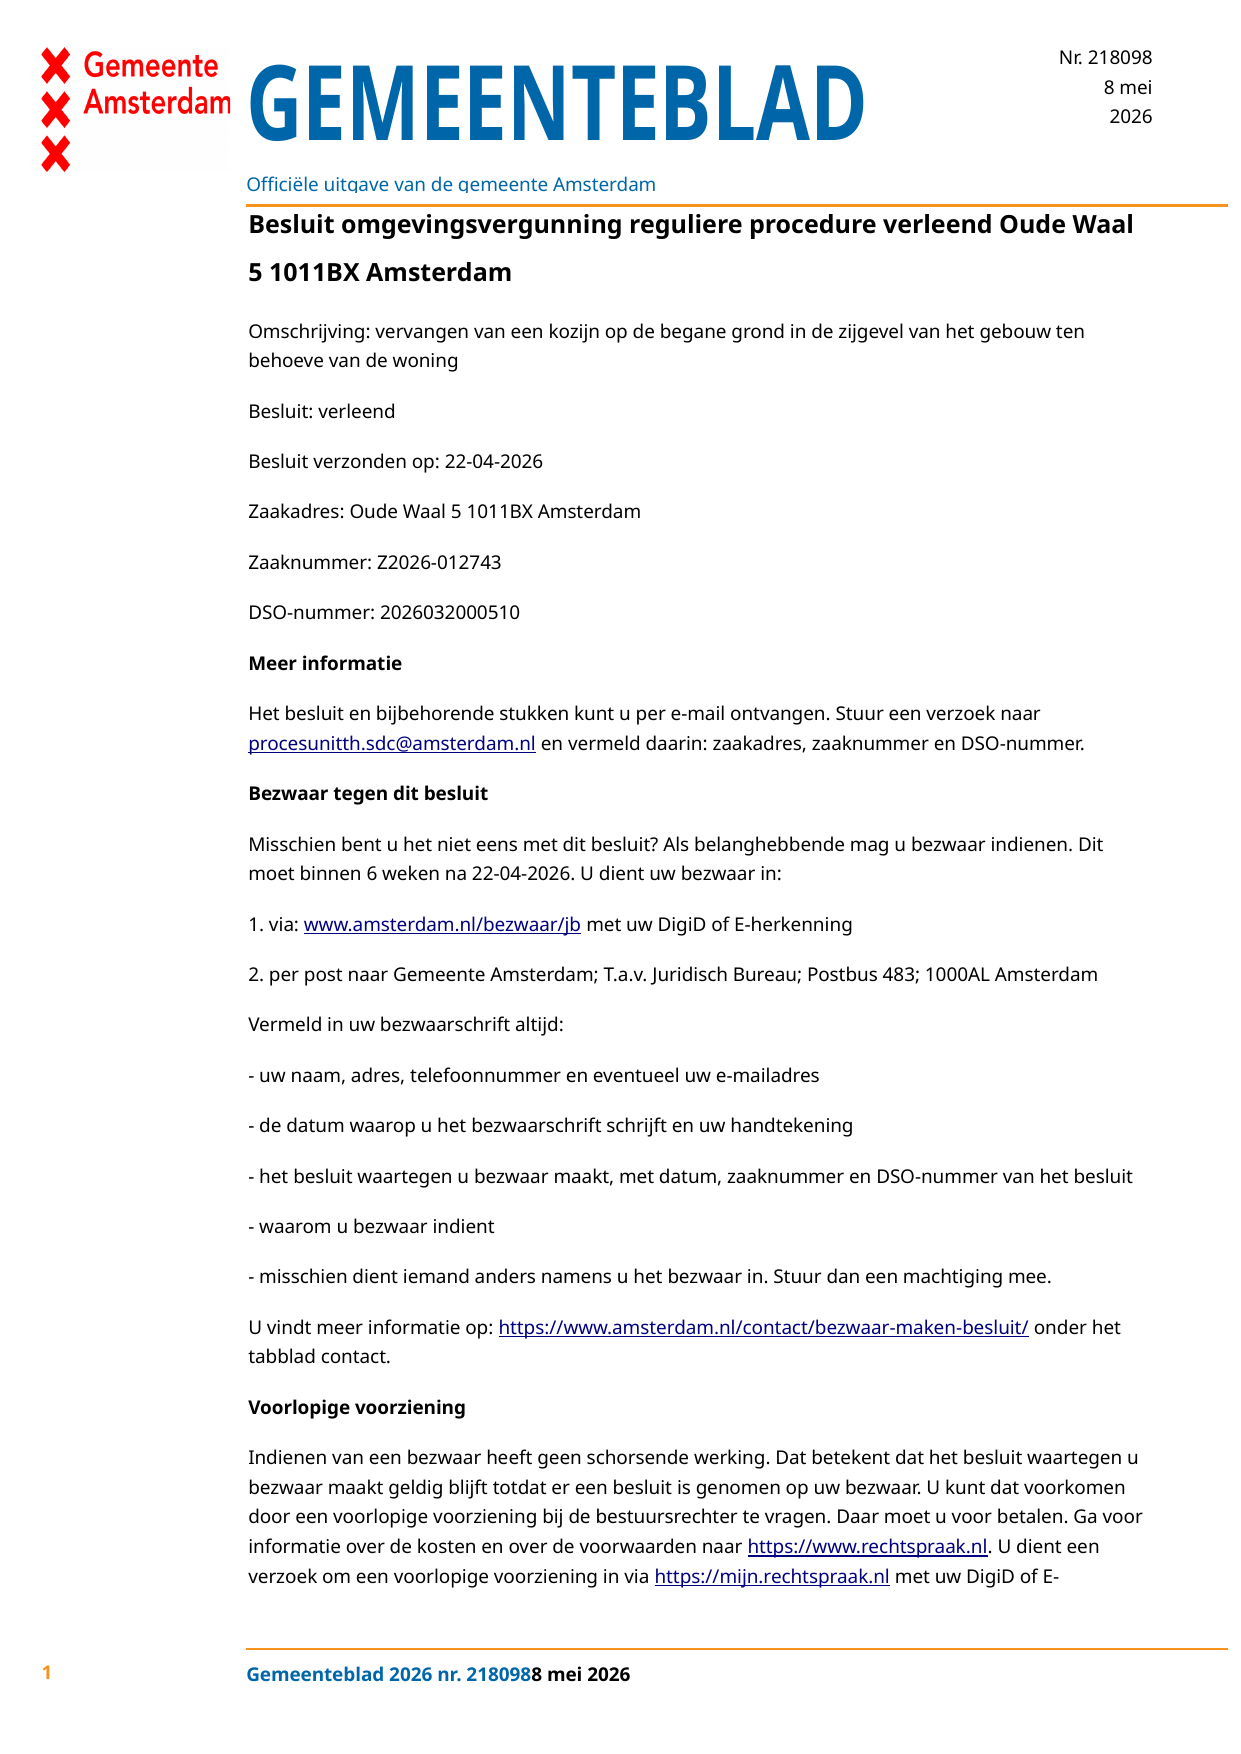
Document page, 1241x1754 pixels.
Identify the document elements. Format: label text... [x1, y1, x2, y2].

text Indienen van een bezwaar heeft geen schorsende werking. Dat betekent dat het besluit waartegen u bezwaar maakt geldig blijft totdat er een besluit is genomen op uw bezwaar. U kunt dat voorkomen door een voorlopige voorziening bij de bestuursrechter te vragen. Daar moet u voor betalen. Ga voor informatie over de kosten en over de voorwaarden naar https://www.rechtspraak.nl. U dient een verzoek om een voorlopige voorziening in via https://mijn.rechtspraak.nl met uw DigiD of E- [248, 1444, 1152, 1589]
text - misschien dient iemand anders namens u het bezwaar in. Stuur dan een machtiging mee. [248, 1264, 1152, 1289]
text DSO-nummer: 2026032000510 [248, 599, 1152, 625]
text Zaakadres: Oude Waal 5 1011BX Amsterdam [248, 499, 1152, 524]
text - waarom u bezwaar indient [248, 1213, 1152, 1239]
text Zaaknummer: Z2026-012743 [248, 549, 1152, 575]
text U vindt meer informatie op: https://www.amsterdam.nl/contact/bezwaar-maken-besluit/ onder het tabblad contact. [248, 1314, 1152, 1369]
text Besluit verzonden op: 22-04-2026 [248, 448, 1152, 474]
text - uw naam, adres, telefoonnummer en eventueel uw e-mailadres [248, 1062, 1152, 1088]
text - het besluit waartegen u bezwaar maakt, met datum, zaaknummer en DSO-nummer van het besluit [248, 1163, 1152, 1189]
text Voorlopige voorziening [248, 1394, 1152, 1420]
text Besluit: verleend [248, 398, 1152, 424]
text Omschrijving: vervangen van een kozijn op de begane grond in de zijgevel van het gebouw ten behoeve van de woning [248, 318, 1152, 373]
text Bezwaar tegen dit besluit [248, 780, 1152, 806]
text Het besluit en bijbehorende stukken kunt u per e-mail ontvangen. Stuur een verzoek naar procesunitth.sdc@amsterdam.nl en vermeld daarin: zaakadres, zaaknummer en DSO-nummer. [248, 700, 1152, 756]
text 1. via: www.amsterdam.nl/bezwaar/jb met uw DigiD of E-herkenning [248, 911, 1152, 937]
text - de datum waarop u het bezwaarschrift schrijft en uw handtekening [248, 1112, 1152, 1138]
text 2. per post naar Gemeente Amsterdam; T.a.v. Juridisch Bureau; Postbus 483; 1000AL Amsterdam [248, 961, 1152, 987]
text Misschien bent u het niet eens met dit besluit? Als belanghebbende mag u bezwaar indienen. Dit moet binnen 6 weken na 22-04-2026. U dient uw bezwaar in: [248, 831, 1152, 886]
picture [41, 47, 231, 172]
text Besluit omgevingsvergunning reguliere procedure verleend Oude Waal 5 1011BX Amsterdam [248, 207, 1152, 288]
text Vermeld in uw bezwaarschrift altijd: [248, 1012, 1152, 1037]
text Meer informatie [248, 650, 1152, 676]
